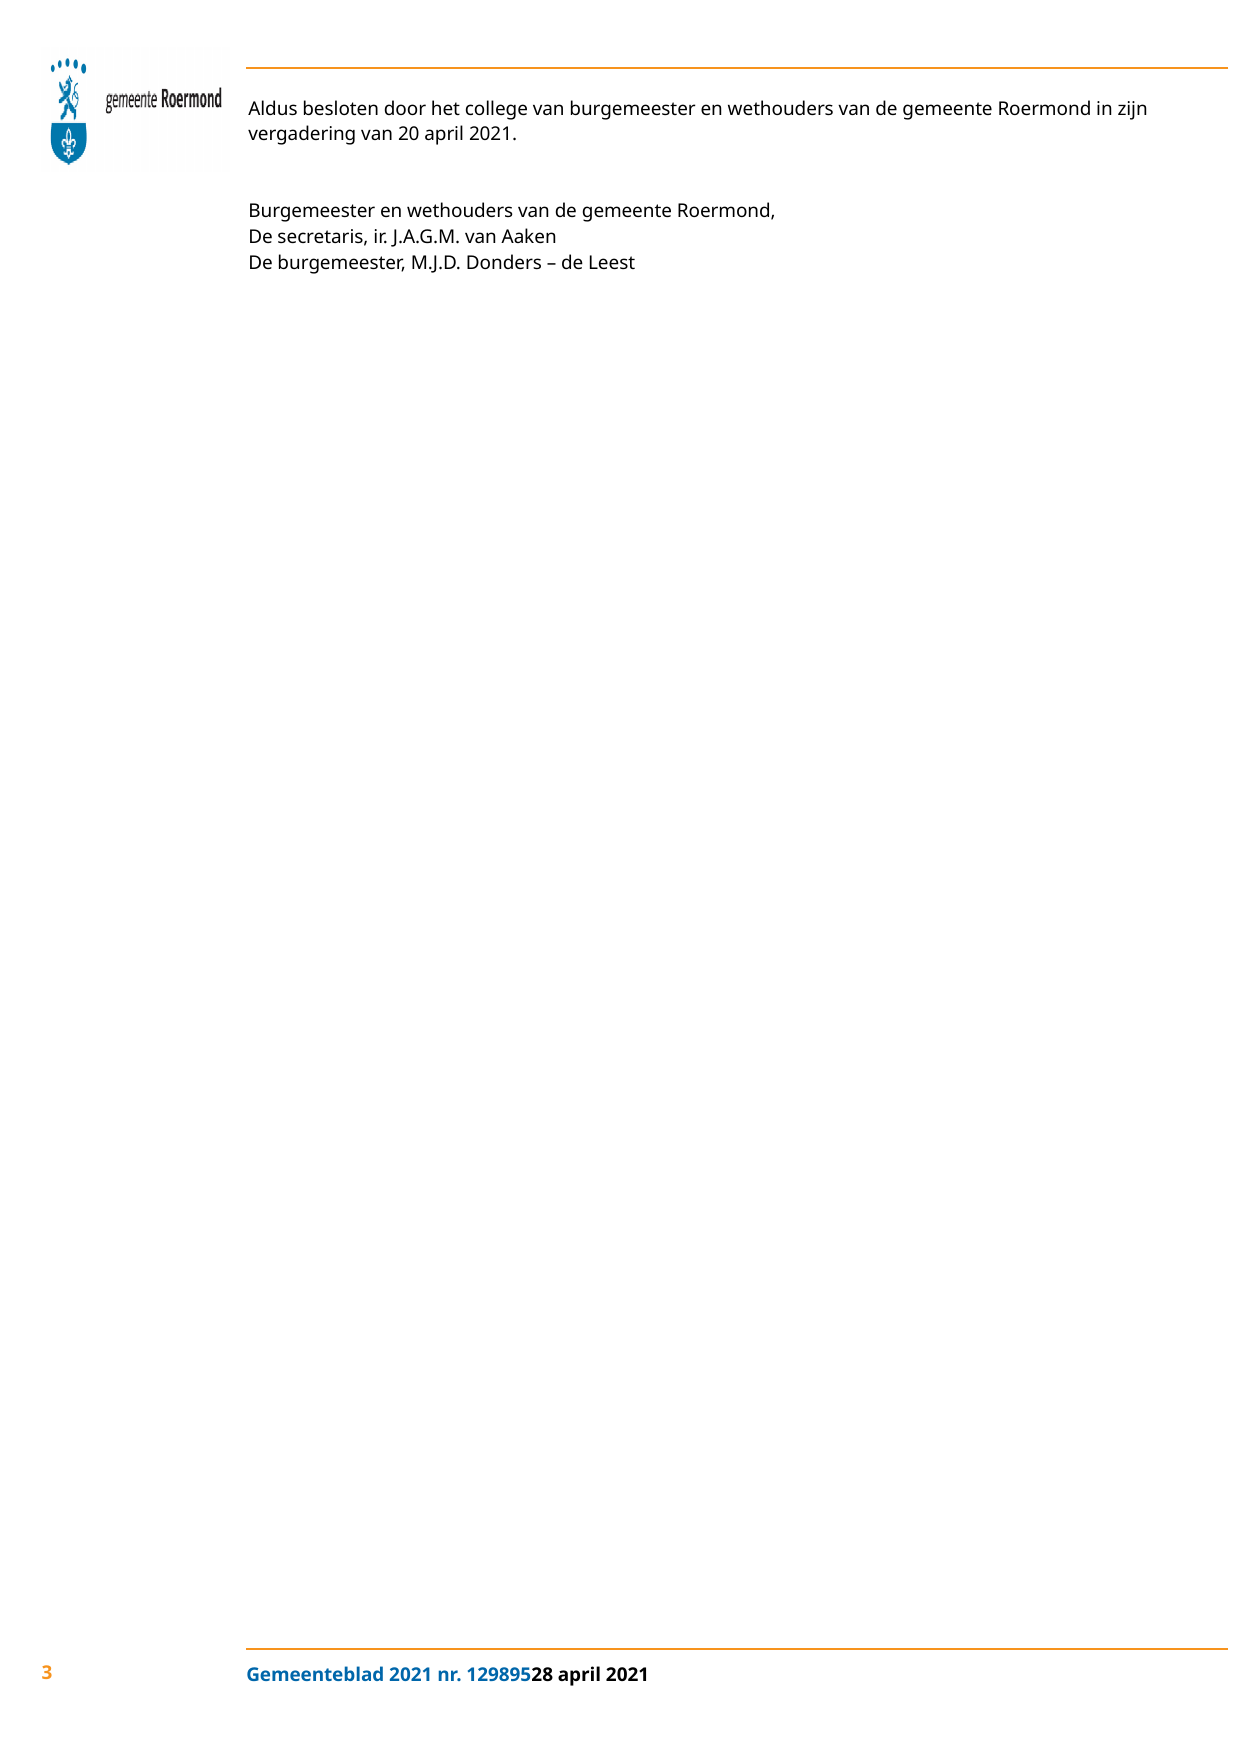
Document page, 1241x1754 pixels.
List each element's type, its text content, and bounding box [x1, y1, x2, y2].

picture [41, 47, 231, 172]
text De burgemeester, M.J.D. Donders – de Leest [248, 249, 1152, 275]
text De secretaris, ir. J.A.G.M. van Aaken [248, 223, 1152, 249]
text Burgemeester en wethouders van de gemeente Roermond, [248, 198, 1152, 223]
text Aldus besloten door het college van burgemeester en wethouders van de gemeente Roermond in zijn vergadering van 20 april 2021. [248, 95, 1152, 146]
